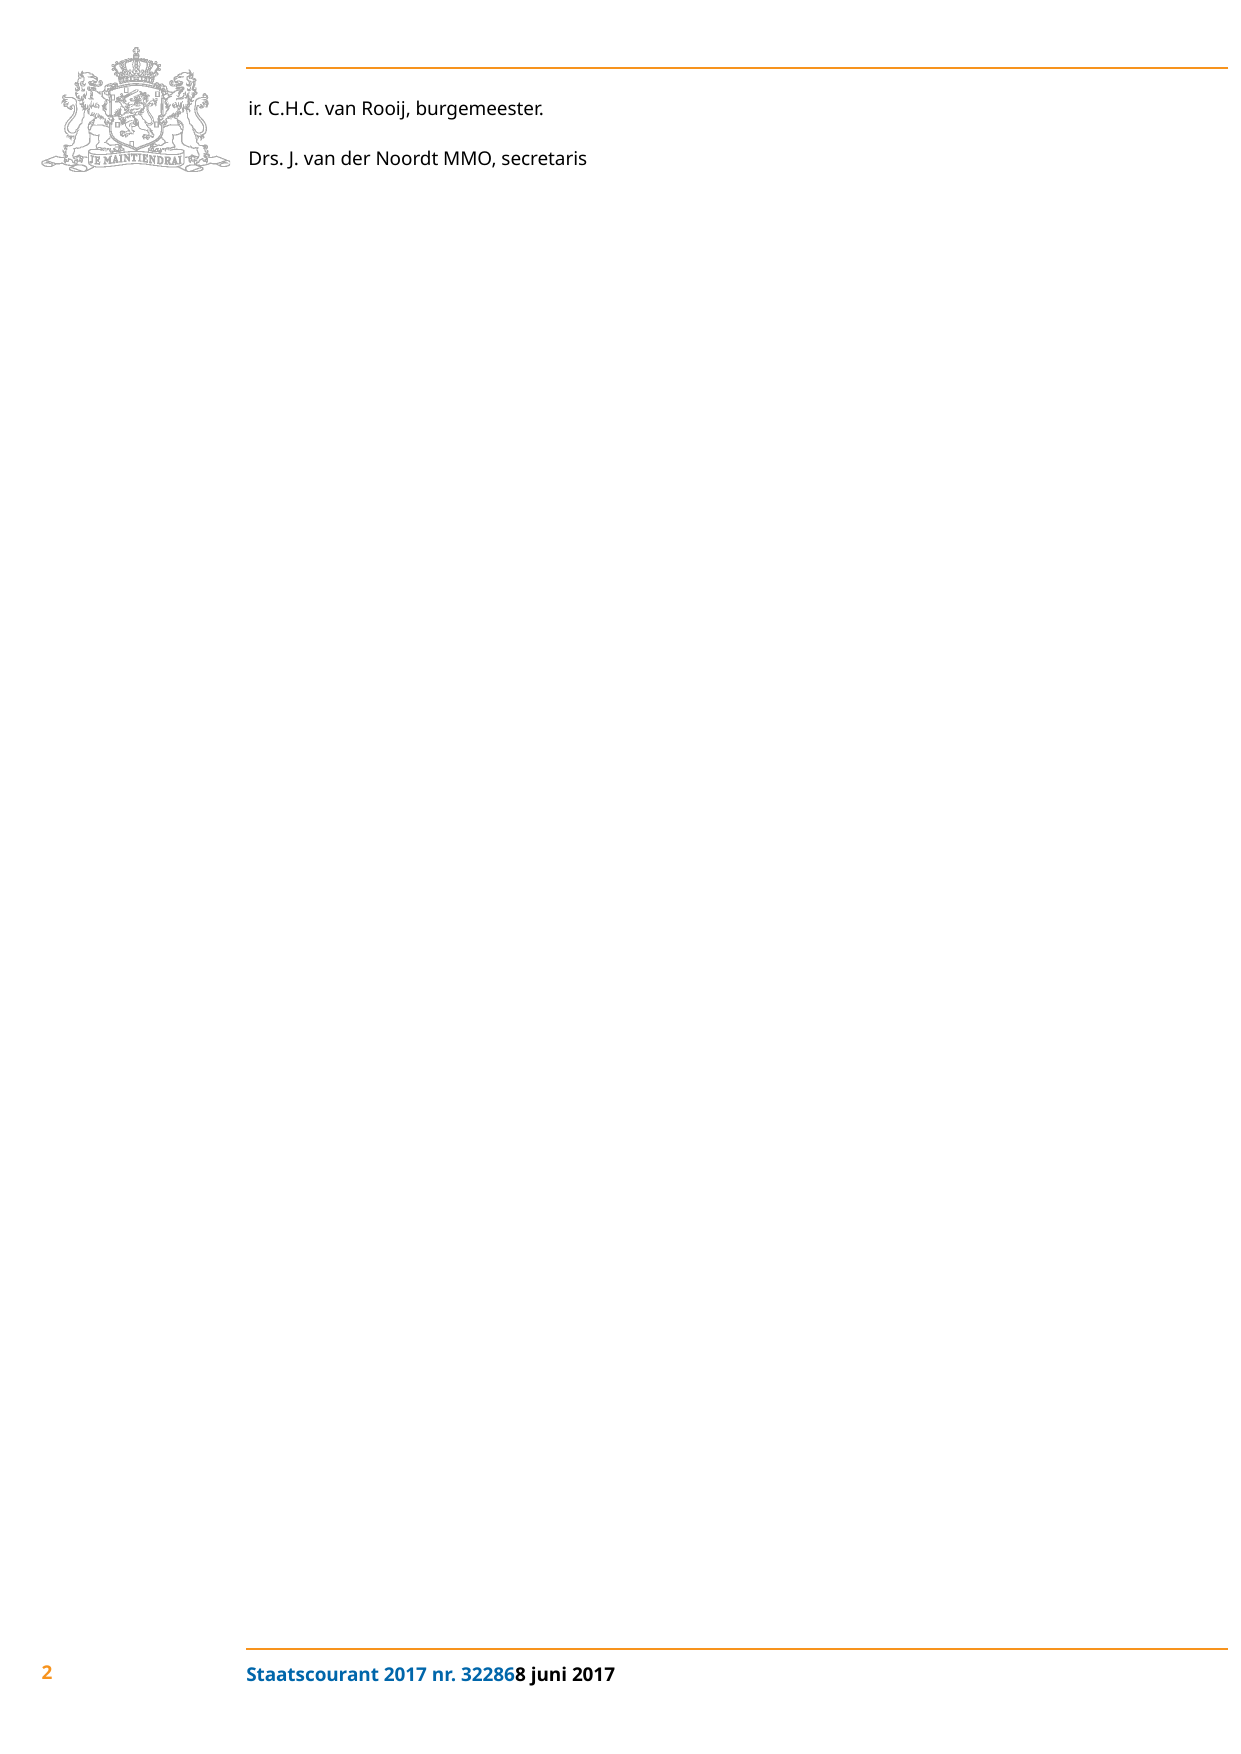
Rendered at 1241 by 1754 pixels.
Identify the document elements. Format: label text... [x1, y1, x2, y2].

text Drs. J. van der Noordt MMO, secretaris [248, 145, 1152, 171]
picture [41, 47, 231, 172]
text ir. C.H.C. van Rooij, burgemeester. [248, 95, 1152, 121]
